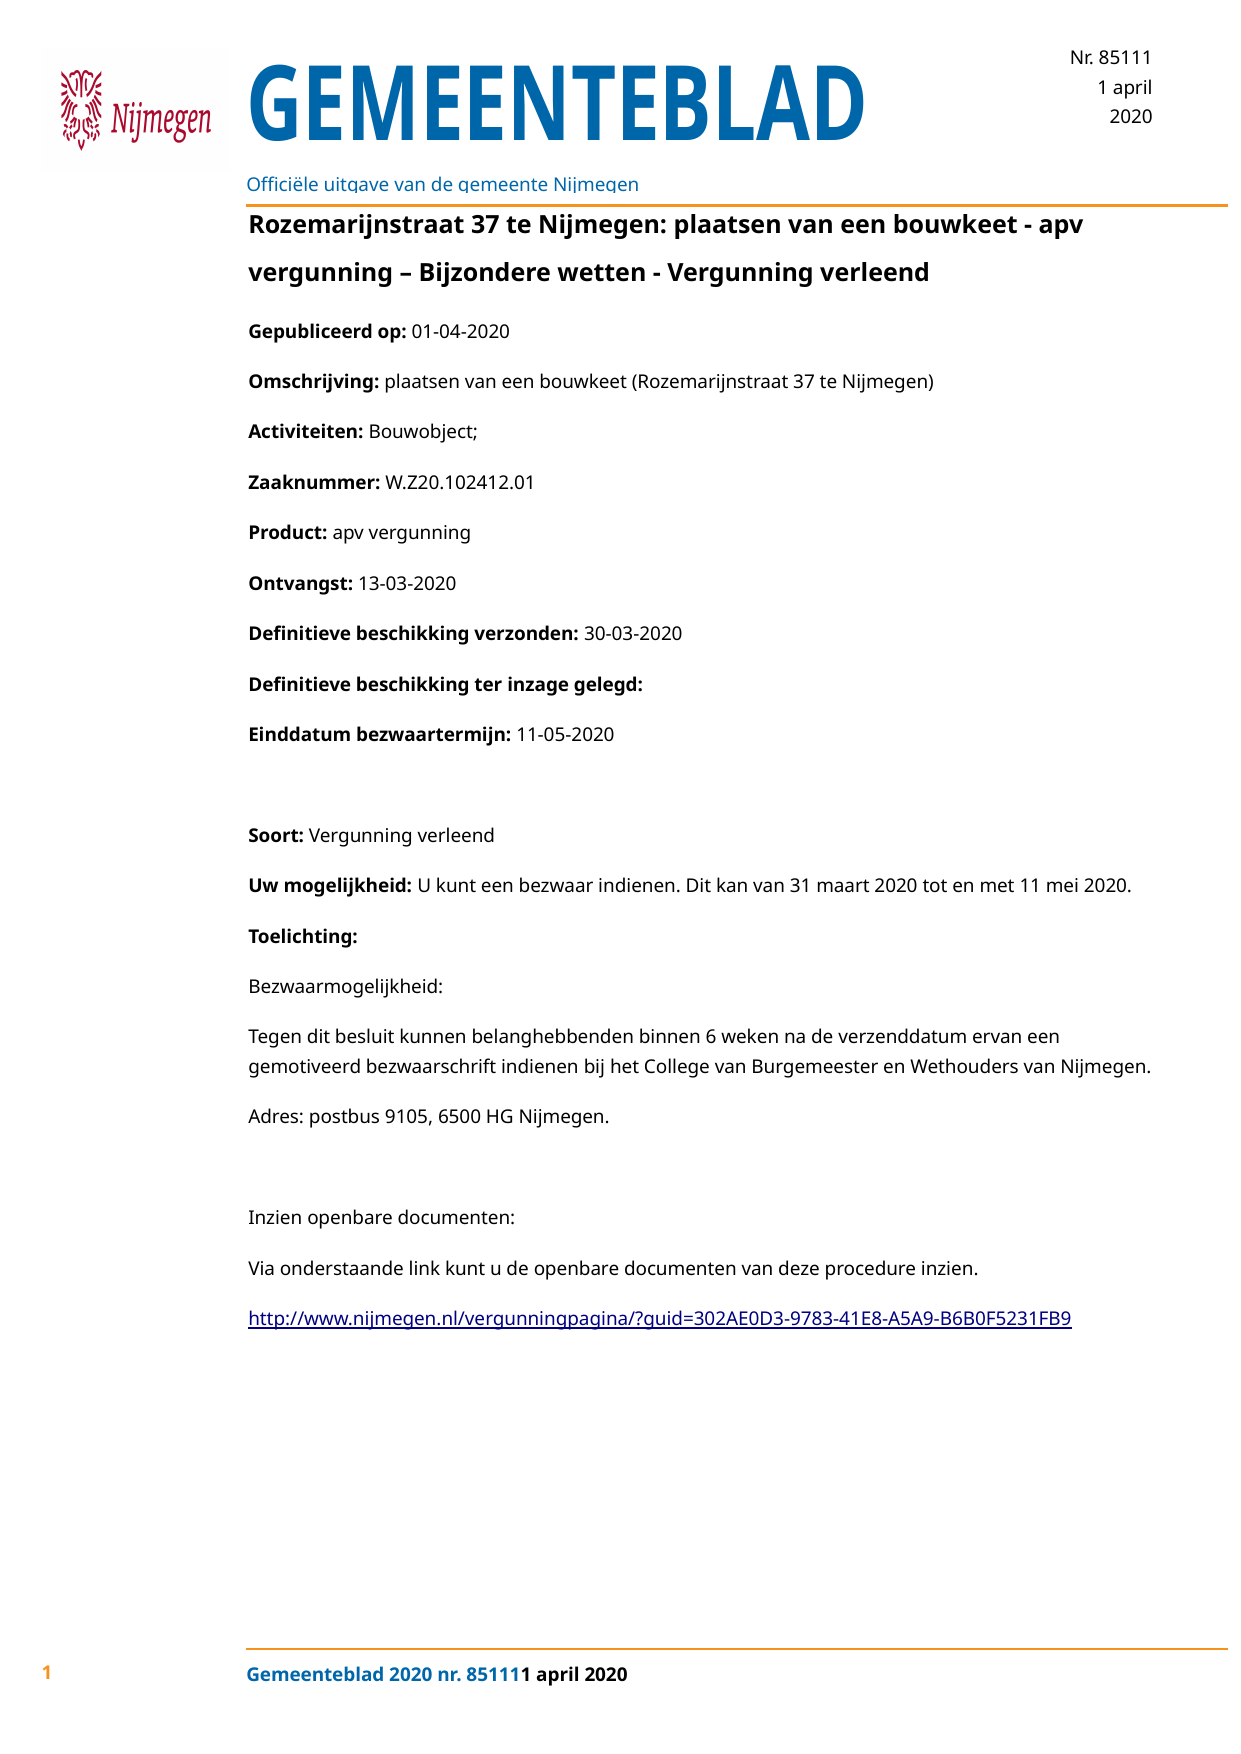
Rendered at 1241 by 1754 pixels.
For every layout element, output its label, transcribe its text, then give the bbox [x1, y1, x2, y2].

text Ontvangst: 13-03-2020 [248, 570, 1152, 596]
text Bezwaarmogelijkheid: [248, 973, 1152, 999]
text Einddatum bezwaartermijn: 11-05-2020 [248, 721, 1152, 747]
text Activiteiten: Bouwobject; [248, 419, 1152, 444]
text Tegen dit besluit kunnen belanghebbenden binnen 6 weken na de verzenddatum ervan een gemotiveerd bezwaarschrift indienen bij het College van Burgemeester en Wethouders van Nijmegen. [248, 1024, 1152, 1079]
picture [41, 47, 231, 172]
text Inzien openbare documenten: [248, 1204, 1152, 1230]
text Omschrijving: plaatsen van een bouwkeet (Rozemarijnstraat 37 te Nijmegen) [248, 368, 1152, 394]
text Zaaknummer: W.Z20.102412.01 [248, 469, 1152, 495]
text Soort: Vergunning verleend [248, 822, 1152, 848]
text Gepubliceerd op: 01-04-2020 [248, 318, 1152, 344]
text Adres: postbus 9105, 6500 HG Nijmegen. [248, 1104, 1152, 1129]
text Toelichting: [248, 923, 1152, 949]
text http://www.nijmegen.nl/vergunningpagina/?guid=302AE0D3-9783-41E8-A5A9-B6B0F5231FB9 [248, 1305, 1152, 1331]
text Uw mogelijkheid: U kunt een bezwaar indienen. Dit kan van 31 maart 2020 tot en met 11 mei 2020. [248, 872, 1152, 898]
text Product: apv vergunning [248, 519, 1152, 545]
text Rozemarijnstraat 37 te Nijmegen: plaatsen van een bouwkeet - apv vergunning – Bijzondere wetten - Vergunning verleend [248, 207, 1152, 288]
text Definitieve beschikking ter inzage gelegd: [248, 671, 1152, 697]
text Via onderstaande link kunt u de openbare documenten van deze procedure inzien. [248, 1255, 1152, 1281]
text Definitieve beschikking verzonden: 30-03-2020 [248, 620, 1152, 646]
